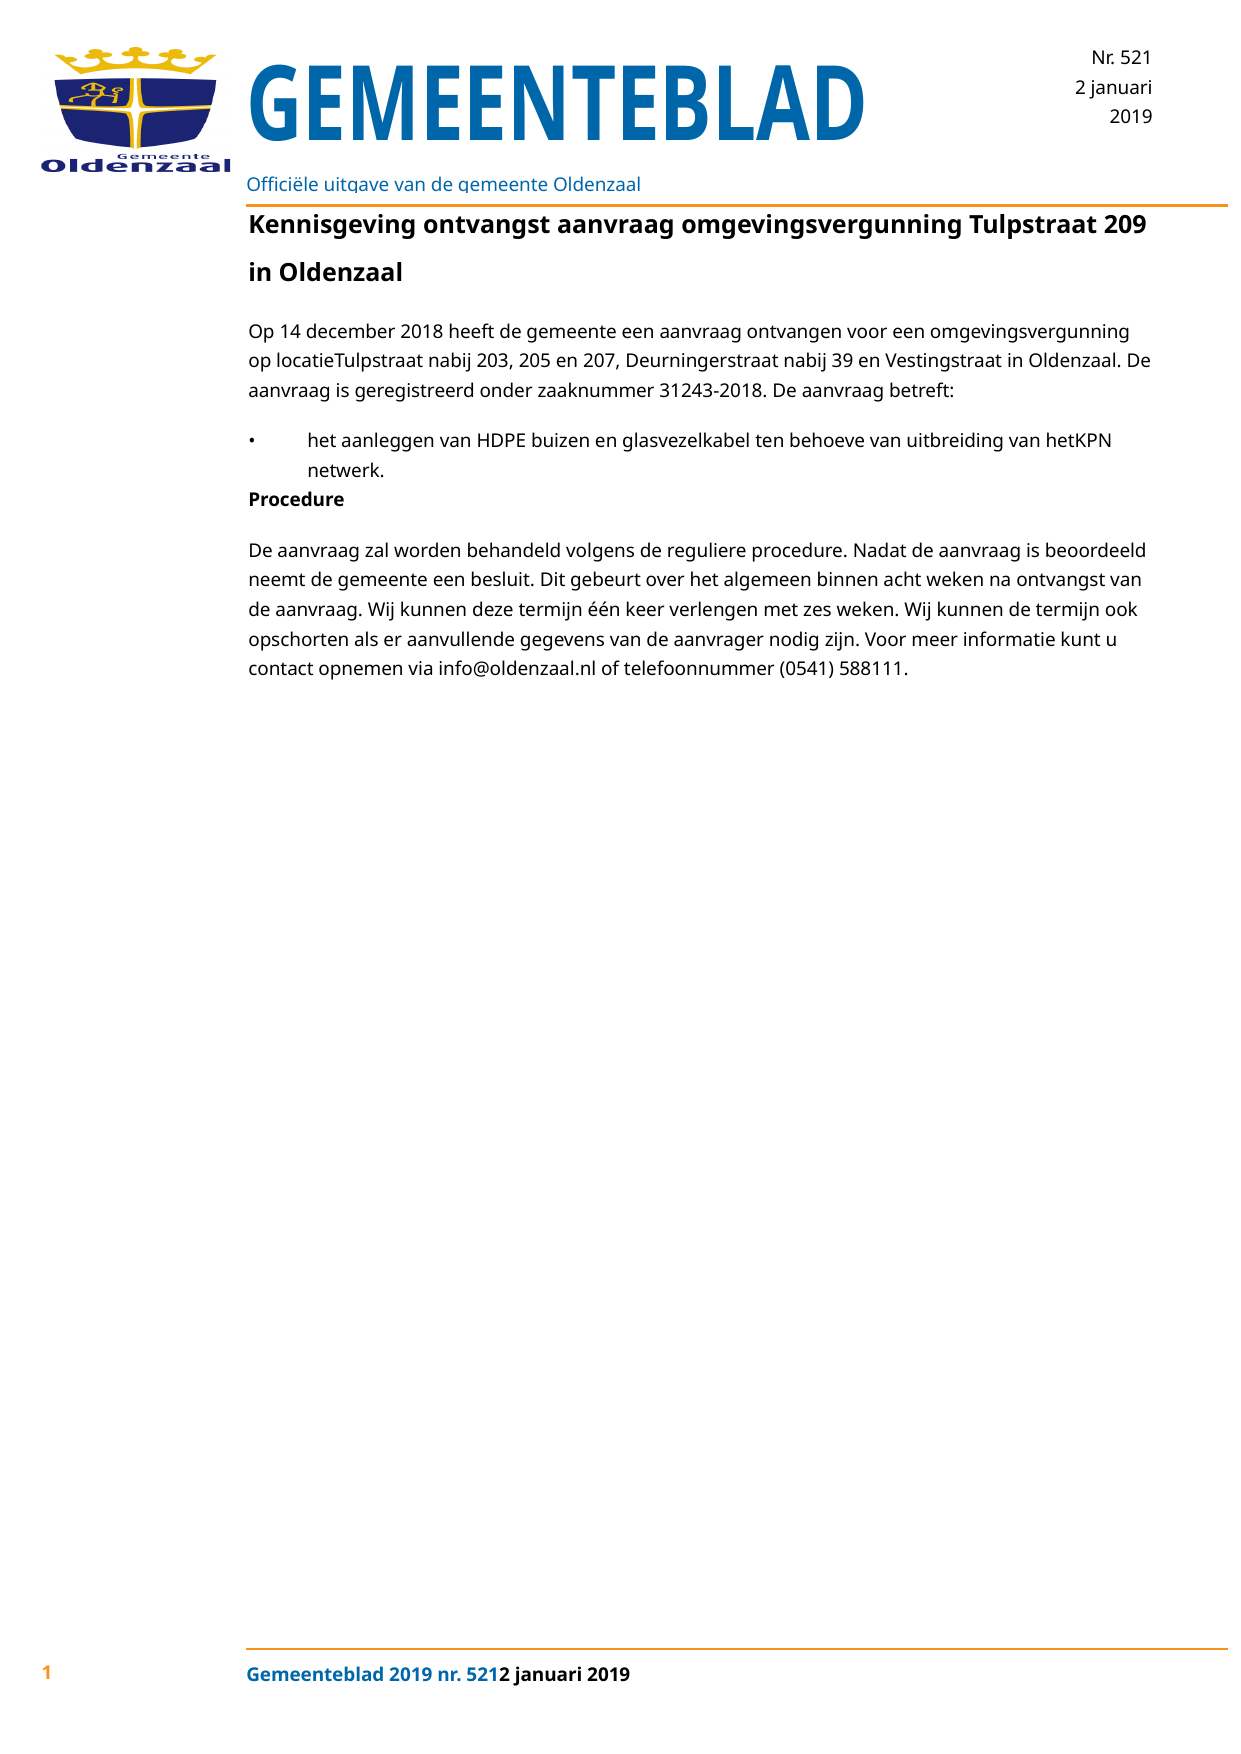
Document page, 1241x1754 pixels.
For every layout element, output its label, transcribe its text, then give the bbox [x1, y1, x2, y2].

text Op 14 december 2018 heeft de gemeente een aanvraag ontvangen voor een omgevingsvergunning op locatieTulpstraat nabij 203, 205 en 207, Deurningerstraat nabij 39 en Vestingstraat in Oldenzaal. De aanvraag is geregistreerd onder zaaknummer 31243-2018. De aanvraag betreft: [248, 318, 1152, 403]
text Procedure [248, 487, 1152, 512]
text De aanvraag zal worden behandeld volgens de reguliere procedure. Nadat de aanvraag is beoordeeld neemt de gemeente een besluit. Dit gebeurt over het algemeen binnen acht weken na ontvangst van de aanvraag. Wij kunnen deze termijn één keer verlengen met zes weken. Wij kunnen de termijn ook opschorten als er aanvullende gegevens van de aanvrager nodig zijn. Voor meer informatie kunt u contact opnemen via info@oldenzaal.nl of telefoonnummer (0541) 588111. [248, 537, 1152, 681]
text Kennisgeving ontvangst aanvraag omgevingsvergunning Tulpstraat 209 in Oldenzaal [248, 207, 1152, 288]
list het aanleggen van HDPE buizen en glasvezelkabel ten behoeve van uitbreiding van hetKPN netwerk. [248, 427, 1152, 483]
picture [41, 47, 231, 172]
